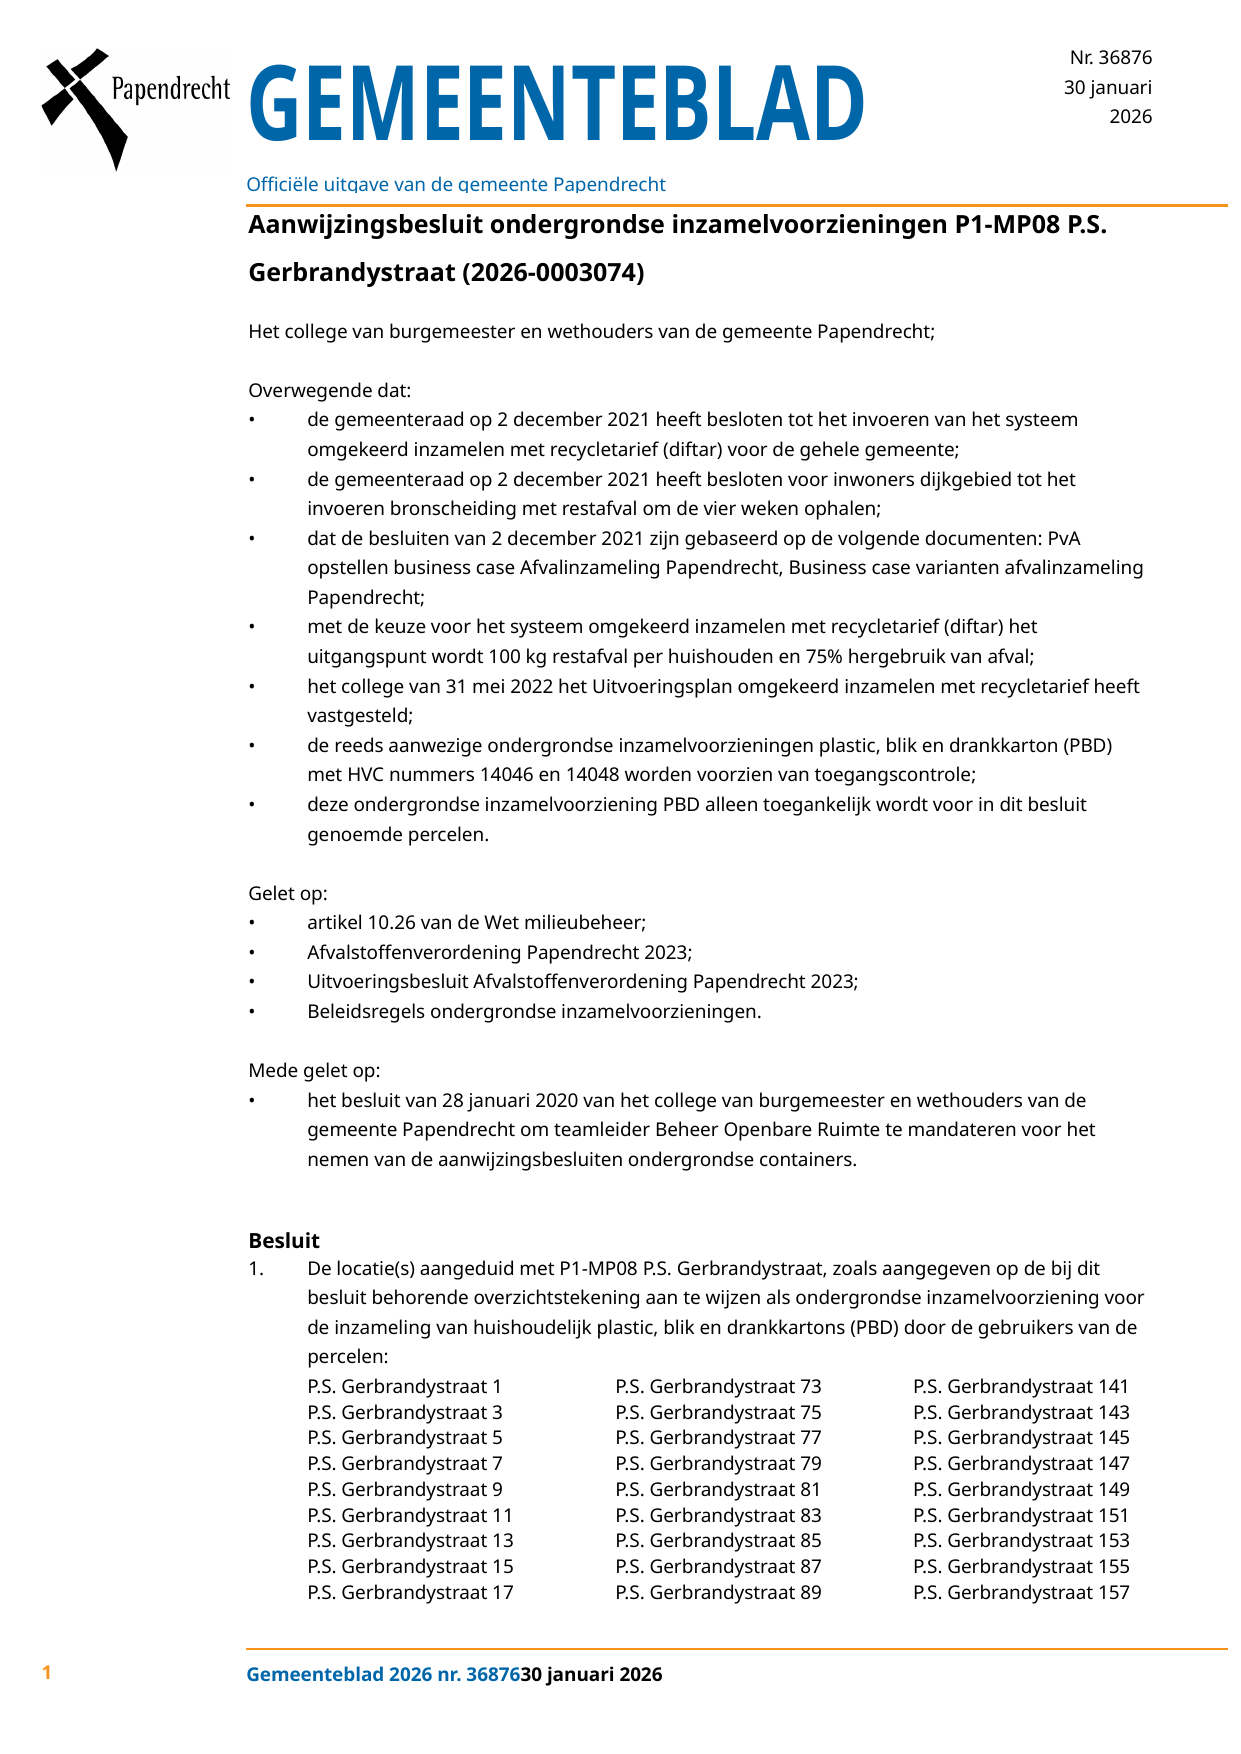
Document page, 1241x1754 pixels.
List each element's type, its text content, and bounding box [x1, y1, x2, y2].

list Afvalstoffenverordening Papendrecht 2023; [248, 939, 1152, 965]
table_cell P.S. Gerbrandystraat 89 [556, 1579, 854, 1605]
table_cell P.S. Gerbrandystraat 3 [248, 1399, 556, 1424]
table_cell P.S. Gerbrandystraat 143 [854, 1399, 1152, 1424]
text Het college van burgemeester en wethouders van de gemeente Papendrecht; [248, 318, 1152, 344]
table_cell P.S. Gerbrandystraat 7 [248, 1450, 556, 1476]
table_cell P.S. Gerbrandystraat 81 [556, 1476, 854, 1502]
list met de keuze voor het systeem omgekeerd inzamelen met recycletarief (diftar) het uitgangspunt wordt 100 kg restafval per huishouden en 75% hergebruik van afval; [248, 614, 1152, 669]
table_header P.S. Gerbrandystraat 1 [248, 1373, 556, 1399]
list het besluit van 28 januari 2020 van het college van burgemeester en wethouders van de gemeente Papendrecht om teamleider Beheer Openbare Ruimte te mandateren voor het nemen van de aanwijzingsbesluiten ondergrondse containers. [248, 1087, 1152, 1172]
list De locatie(s) aangeduid met P1-MP08 P.S. Gerbrandystraat, zoals aangegeven op de bij dit besluit behorende overzichtstekening aan te wijzen als ondergrondse inzamelvoorziening voor de inzameling van huishoudelijk plastic, blik en drankkartons (PBD) door de gebruikers van de percelen: [248, 1255, 1152, 1369]
table_cell P.S. Gerbrandystraat 9 [248, 1476, 556, 1502]
text Aanwijzingsbesluit ondergrondse inzamelvoorzieningen P1-MP08 P.S. Gerbrandystraat (2026-0003074) [248, 207, 1152, 288]
list dat de besluiten van 2 december 2021 zijn gebaseerd op de volgende documenten: PvA opstellen business case Afvalinzameling Papendrecht, Business case varianten afvalinzameling Papendrecht; [248, 525, 1152, 610]
table_cell P.S. Gerbrandystraat 157 [854, 1579, 1152, 1605]
list het college van 31 mei 2022 het Uitvoeringsplan omgekeerd inzamelen met recycletarief heeft vastgesteld; [248, 673, 1152, 728]
table_cell P.S. Gerbrandystraat 153 [854, 1528, 1152, 1553]
table_cell P.S. Gerbrandystraat 15 [248, 1553, 556, 1579]
picture [41, 47, 231, 172]
text Overwegende dat: [248, 377, 1152, 403]
table_cell P.S. Gerbrandystraat 87 [556, 1553, 854, 1579]
table_cell P.S. Gerbrandystraat 85 [556, 1528, 854, 1553]
table_cell P.S. Gerbrandystraat 149 [854, 1476, 1152, 1502]
table_header P.S. Gerbrandystraat 141 [854, 1373, 1152, 1399]
list Uitvoeringsbesluit Afvalstoffenverordening Papendrecht 2023; [248, 969, 1152, 994]
table_cell P.S. Gerbrandystraat 83 [556, 1502, 854, 1527]
table_cell P.S. Gerbrandystraat 79 [556, 1450, 854, 1476]
table_cell P.S. Gerbrandystraat 75 [556, 1399, 854, 1424]
text Besluit [248, 1226, 1152, 1255]
text Gelet op: [248, 880, 1152, 906]
table_cell P.S. Gerbrandystraat 11 [248, 1502, 556, 1527]
table_cell P.S. Gerbrandystraat 151 [854, 1502, 1152, 1527]
table_header P.S. Gerbrandystraat 73 [556, 1373, 854, 1399]
table_cell P.S. Gerbrandystraat 5 [248, 1425, 556, 1450]
table_cell P.S. Gerbrandystraat 17 [248, 1579, 556, 1605]
table_cell P.S. Gerbrandystraat 147 [854, 1450, 1152, 1476]
list de gemeenteraad op 2 december 2021 heeft besloten tot het invoeren van het systeem omgekeerd inzamelen met recycletarief (diftar) voor de gehele gemeente; [248, 407, 1152, 462]
table_cell P.S. Gerbrandystraat 77 [556, 1425, 854, 1450]
list Beleidsregels ondergrondse inzamelvoorzieningen. [248, 998, 1152, 1024]
list de gemeenteraad op 2 december 2021 heeft besloten voor inwoners dijkgebied tot het invoeren bronscheiding met restafval om de vier weken ophalen; [248, 466, 1152, 521]
table_cell P.S. Gerbrandystraat 155 [854, 1553, 1152, 1579]
table_cell P.S. Gerbrandystraat 145 [854, 1425, 1152, 1450]
text Mede gelet op: [248, 1057, 1152, 1083]
list deze ondergrondse inzamelvoorziening PBD alleen toegankelijk wordt voor in dit besluit genoemde percelen. [248, 791, 1152, 847]
list artikel 10.26 van de Wet milieubeheer; [248, 909, 1152, 935]
table_cell P.S. Gerbrandystraat 13 [248, 1528, 556, 1553]
list de reeds aanwezige ondergrondse inzamelvoorzieningen plastic, blik en drankkarton (PBD) met HVC nummers 14046 en 14048 worden voorzien van toegangscontrole; [248, 732, 1152, 787]
